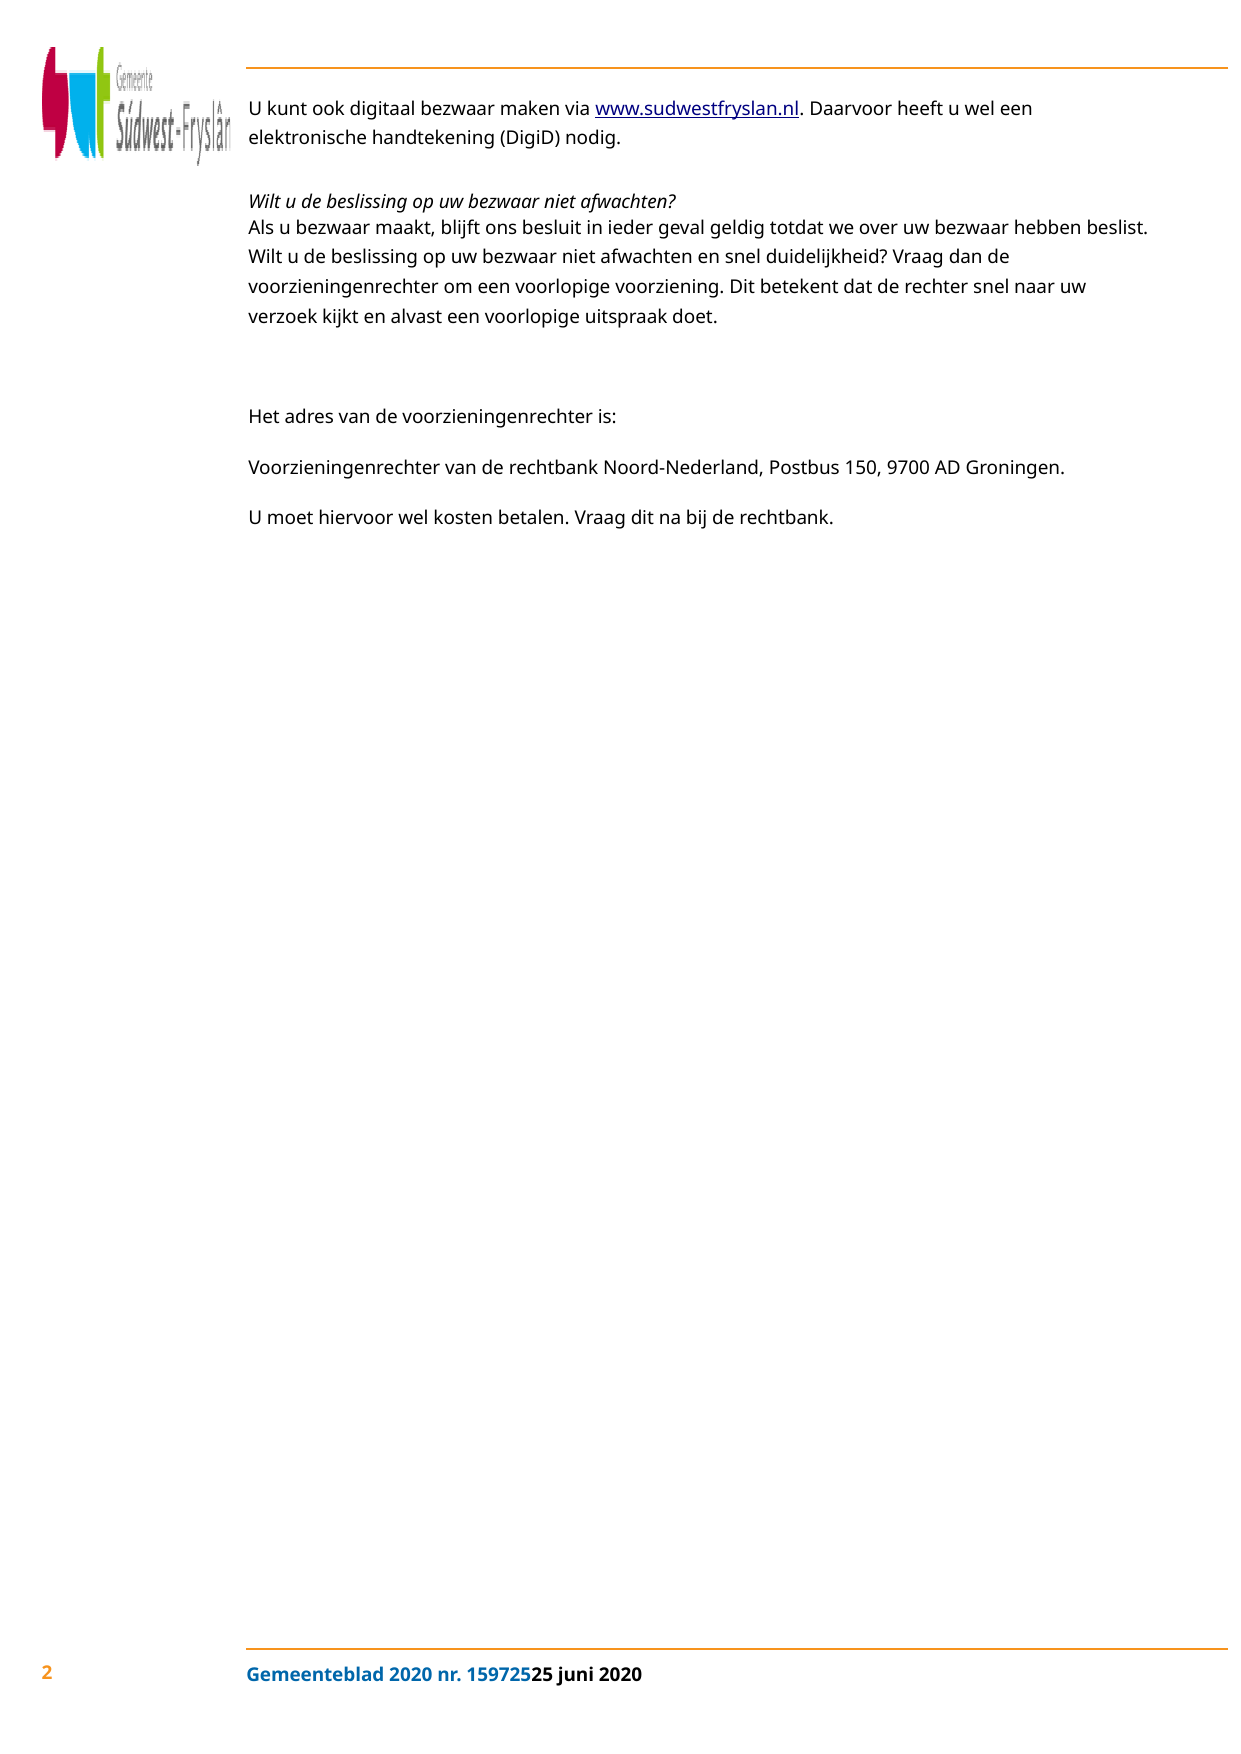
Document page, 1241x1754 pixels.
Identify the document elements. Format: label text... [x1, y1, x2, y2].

text Wilt u de beslissing op uw bezwaar niet afwachten? [248, 188, 1152, 214]
text U kunt ook digitaal bezwaar maken via www.sudwestfryslan.nl. Daarvoor heeft u wel een elektronische handtekening (DigiD) nodig. [248, 95, 1152, 150]
picture [41, 47, 231, 172]
text Voorzieningenrechter van de rechtbank Noord-Nederland, Postbus 150, 9700 AD Groningen. [248, 454, 1152, 480]
text U moet hiervoor wel kosten betalen. Vraag dit na bij de rechtbank. [248, 504, 1152, 530]
text Als u bezwaar maakt, blijft ons besluit in ieder geval geldig totdat we over uw bezwaar hebben beslist. Wilt u de beslissing op uw bezwaar niet afwachten en snel duidelijkheid? Vraag dan de voorzieningenrechter om een voorlopige voorziening. Dit betekent dat de rechter snel naar uw verzoek kijkt en alvast een voorlopige uitspraak doet. [248, 214, 1152, 328]
text Het adres van de voorzieningenrechter is: [248, 404, 1152, 429]
